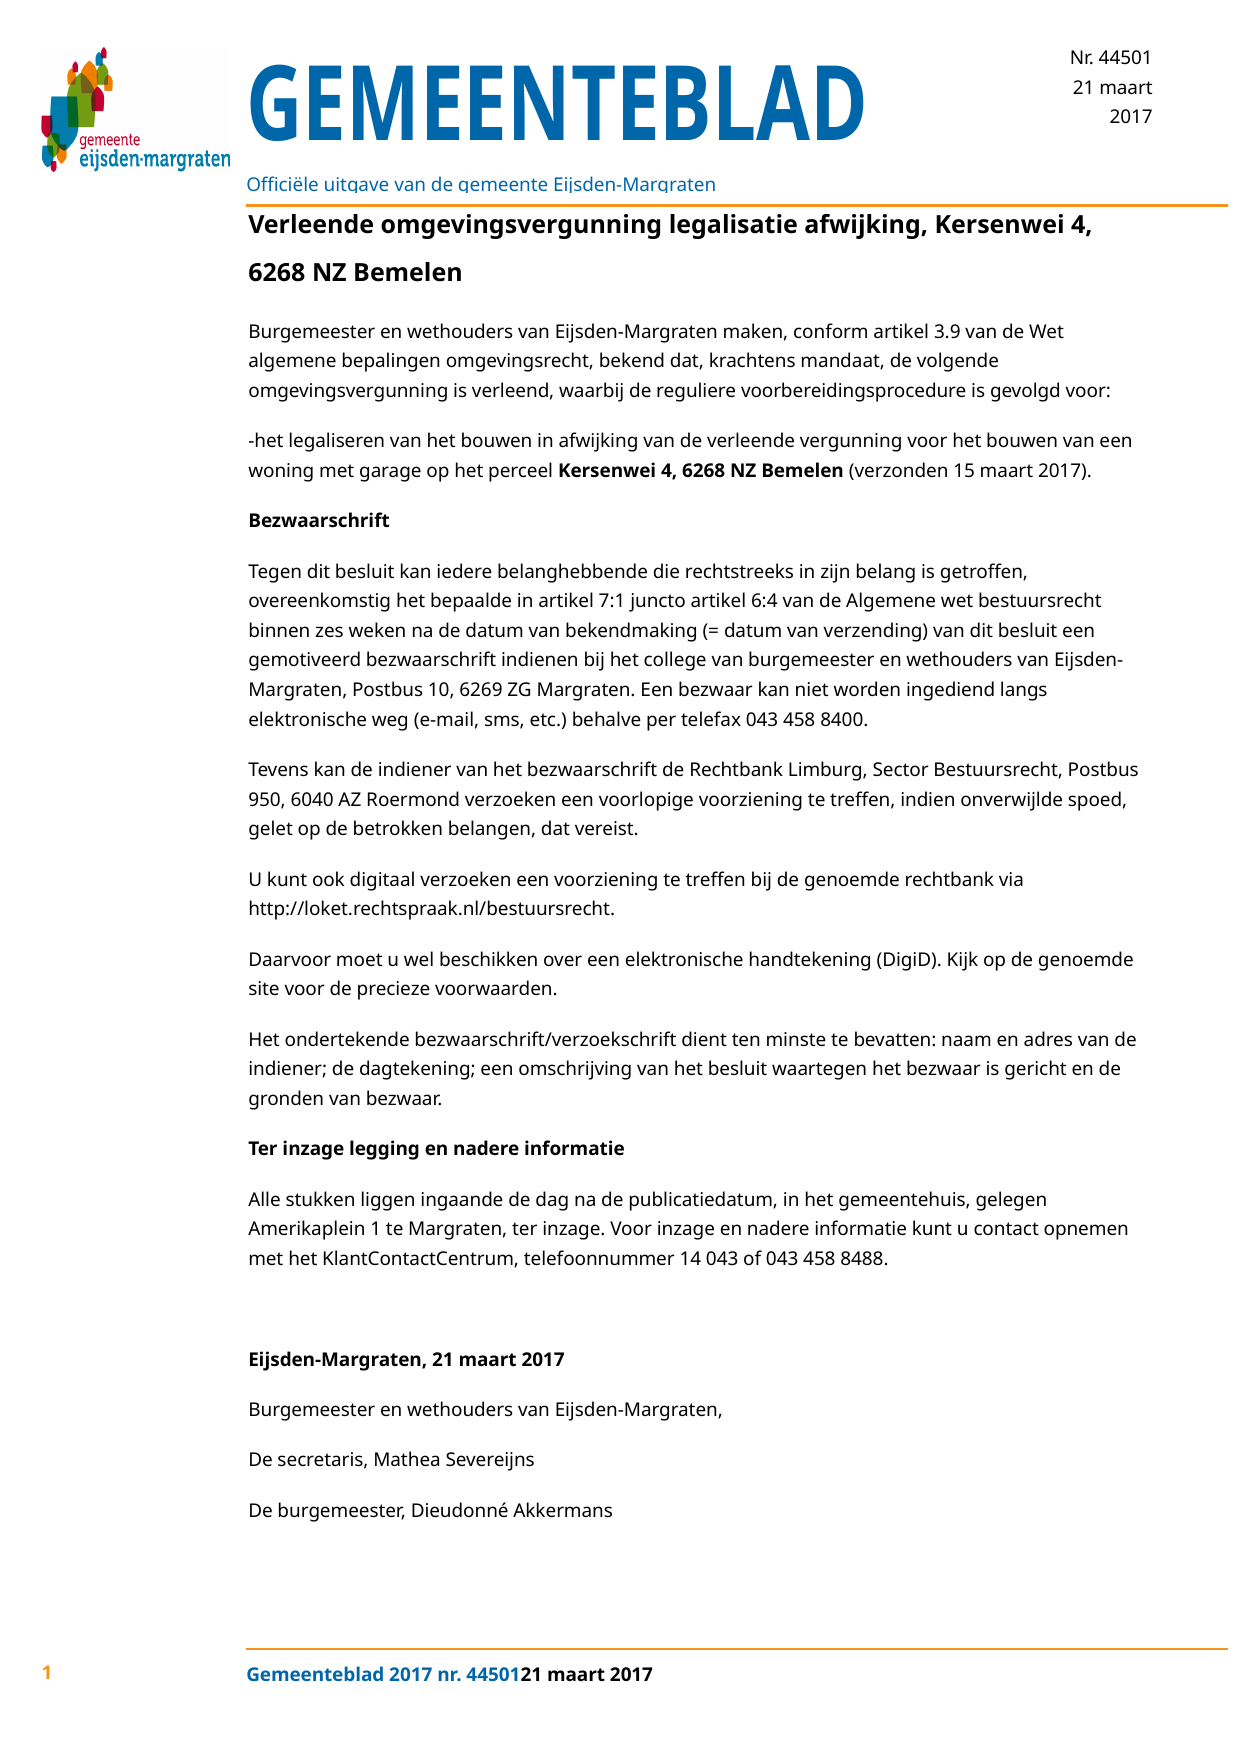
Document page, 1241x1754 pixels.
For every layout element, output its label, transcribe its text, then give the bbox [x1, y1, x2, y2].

text Ter inzage legging en nadere informatie [248, 1135, 1152, 1161]
text -het legaliseren van het bouwen in afwijking van de verleende vergunning voor het bouwen van een woning met garage op het perceel Kersenwei 4, 6268 NZ Bemelen (verzonden 15 maart 2017). [248, 427, 1152, 483]
picture [41, 47, 231, 172]
text Burgemeester en wethouders van Eijsden-Margraten, [248, 1396, 1152, 1422]
text De secretaris, Mathea Severeijns [248, 1447, 1152, 1472]
text Verleende omgevingsvergunning legalisatie afwijking, Kersenwei 4, 6268 NZ Bemelen [248, 207, 1152, 288]
text Eijsden-Margraten, 21 maart 2017 [248, 1346, 1152, 1372]
text U kunt ook digitaal verzoeken een voorziening te treffen bij de genoemde rechtbank via http://loket.rechtspraak.nl/bestuursrecht. [248, 866, 1152, 921]
text Tegen dit besluit kan iedere belanghebbende die rechtstreeks in zijn belang is getroffen, overeenkomstig het bepaalde in artikel 7:1 juncto artikel 6:4 van de Algemene wet bestuursrecht binnen zes weken na de datum van bekendmaking (= datum van verzending) van dit besluit een gemotiveerd bezwaarschrift indienen bij het college van burgemeester en wethouders van Eijsden-Margraten, Postbus 10, 6269 ZG Margraten. Een bezwaar kan niet worden ingediend langs elektronische weg (e-mail, sms, etc.) behalve per telefax 043 458 8400. [248, 558, 1152, 732]
text Burgemeester en wethouders van Eijsden-Margraten maken, conform artikel 3.9 van de Wet algemene bepalingen omgevingsrecht, bekend dat, krachtens mandaat, de volgende omgevingsvergunning is verleend, waarbij de reguliere voorbereidingsprocedure is gevolgd voor: [248, 318, 1152, 403]
text Alle stukken liggen ingaande de dag na de publicatiedatum, in het gemeentehuis, gelegen Amerikaplein 1 te Margraten, ter inzage. Voor inzage en nadere informatie kunt u contact opnemen met het KlantContactCentrum, telefoonnummer 14 043 of 043 458 8488. [248, 1186, 1152, 1271]
text Tevens kan de indiener van het bezwaarschrift de Rechtbank Limburg, Sector Bestuursrecht, Postbus 950, 6040 AZ Roermond verzoeken een voorlopige voorziening te treffen, indien onverwijlde spoed, gelet op de betrokken belangen, dat vereist. [248, 756, 1152, 841]
text Bezwaarschrift [248, 507, 1152, 533]
text Daarvoor moet u wel beschikken over een elektronische handtekening (DigiD). Kijk op de genoemde site voor de precieze voorwaarden. [248, 946, 1152, 1001]
text De burgemeester, Dieudonné Akkermans [248, 1497, 1152, 1523]
text Het ondertekende bezwaarschrift/verzoekschrift dient ten minste te bevatten: naam en adres van de indiener; de dagtekening; een omschrijving van het besluit waartegen het bezwaar is gericht en de gronden van bezwaar. [248, 1026, 1152, 1111]
